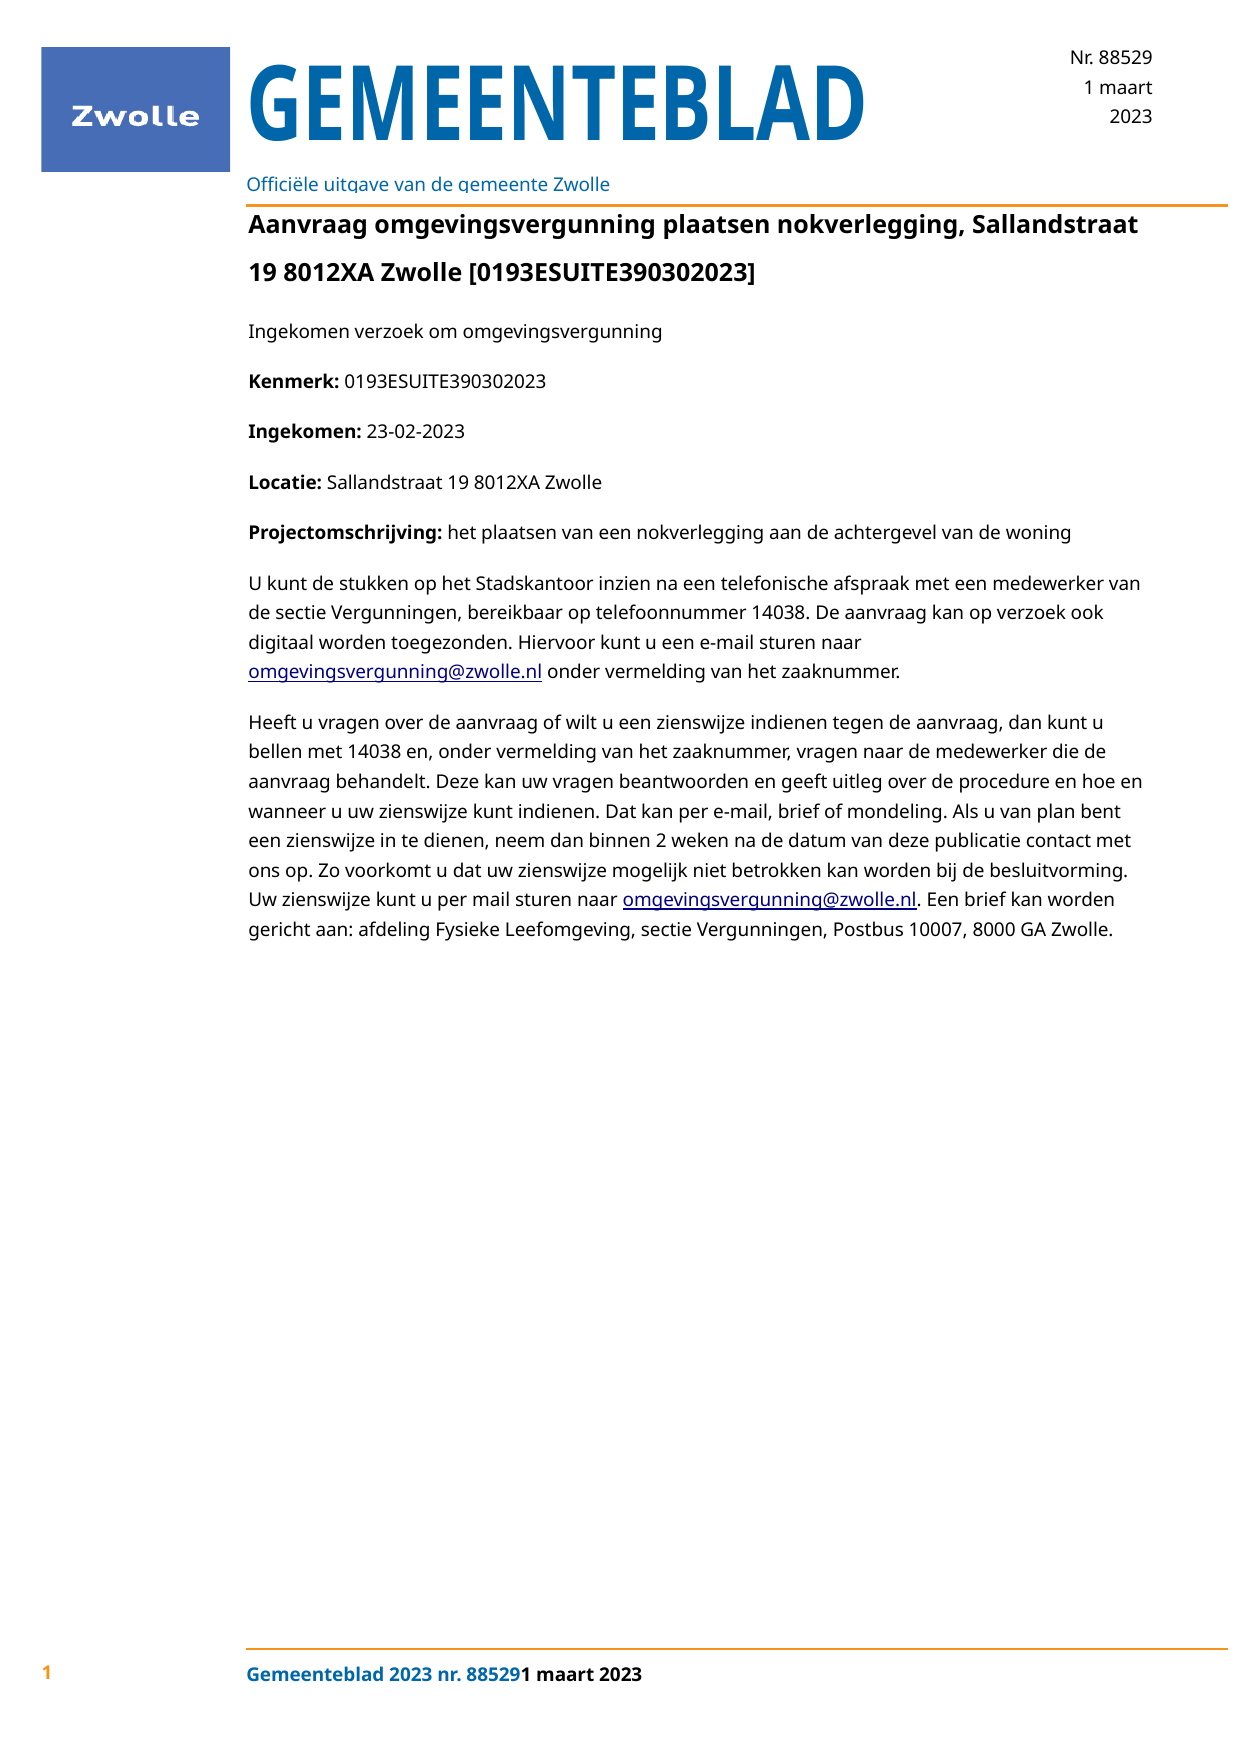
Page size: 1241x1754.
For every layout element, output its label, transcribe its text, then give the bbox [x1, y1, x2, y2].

text Ingekomen: 23-02-2023 [248, 419, 1152, 444]
picture [41, 47, 231, 172]
text Heeft u vragen over de aanvraag of wilt u een zienswijze indienen tegen de aanvraag, dan kunt u bellen met 14038 en, onder vermelding van het zaaknummer, vragen naar de medewerker die de aanvraag behandelt. Deze kan uw vragen beantwoorden en geeft uitleg over de procedure en hoe en wanneer u uw zienswijze kunt indienen. Dat kan per e-mail, brief of mondeling. Als u van plan bent een zienswijze in te dienen, neem dan binnen 2 weken na de datum van deze publicatie contact met ons op. Zo voorkomt u dat uw zienswijze mogelijk niet betrokken kan worden bij de besluitvorming. Uw zienswijze kunt u per mail sturen naar omgevingsvergunning@zwolle.nl. Een brief kan worden gericht aan: afdeling Fysieke Leefomgeving, sectie Vergunningen, Postbus 10007, 8000 GA Zwolle. [248, 709, 1152, 942]
text Locatie: Sallandstraat 19 8012XA Zwolle [248, 469, 1152, 495]
text Projectomschrijving: het plaatsen van een nokverlegging aan de achtergevel van de woning [248, 519, 1152, 545]
text Kenmerk: 0193ESUITE390302023 [248, 368, 1152, 394]
text Ingekomen verzoek om omgevingsvergunning [248, 318, 1152, 344]
text Aanvraag omgevingsvergunning plaatsen nokverlegging, Sallandstraat 19 8012XA Zwolle [0193ESUITE390302023] [248, 207, 1152, 288]
text U kunt de stukken op het Stadskantoor inzien na een telefonische afspraak met een medewerker van de sectie Vergunningen, bereikbaar op telefoonnummer 14038. De aanvraag kan op verzoek ook digitaal worden toegezonden. Hiervoor kunt u een e-mail sturen naar omgevingsvergunning@zwolle.nl onder vermelding van het zaaknummer. [248, 570, 1152, 684]
